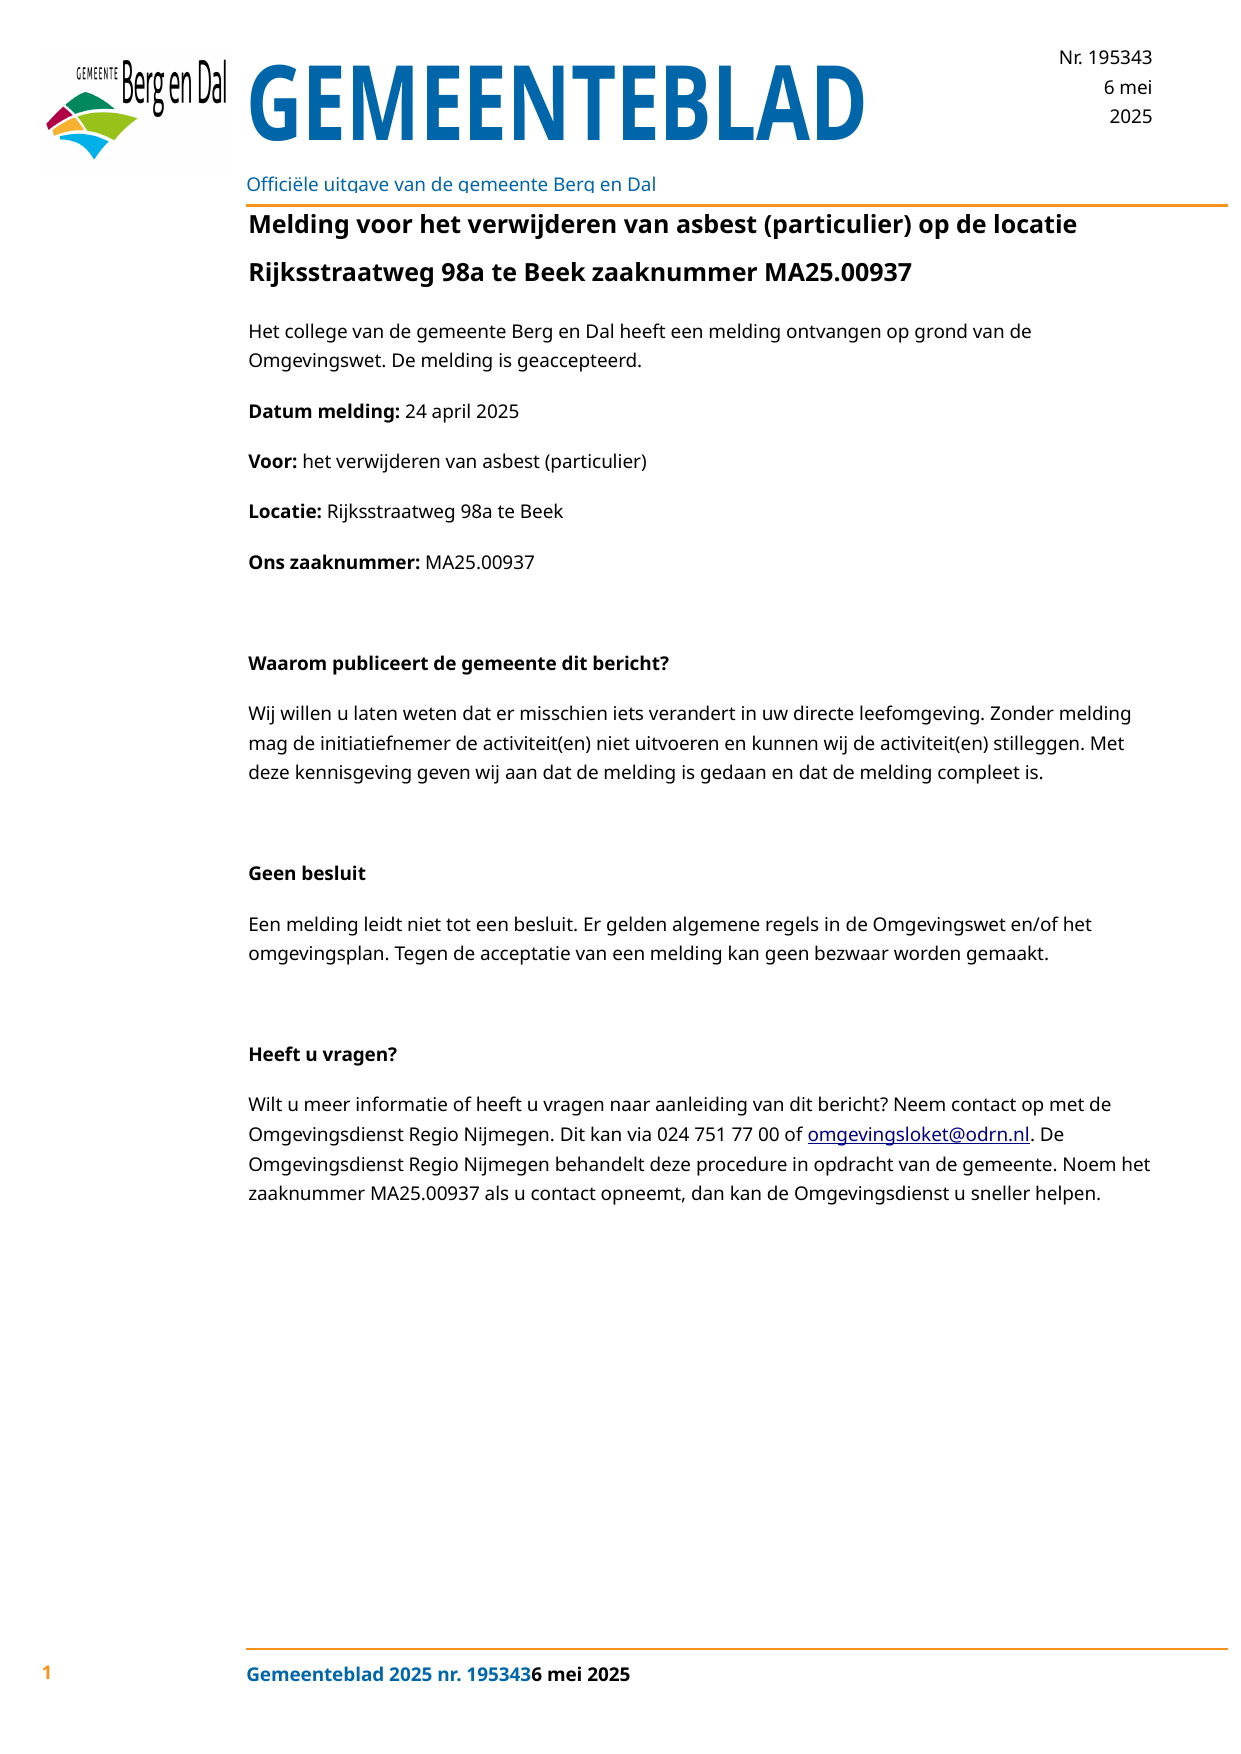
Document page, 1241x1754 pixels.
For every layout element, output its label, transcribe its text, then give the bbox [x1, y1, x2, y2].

text Wilt u meer informatie of heeft u vragen naar aanleiding van dit bericht? Neem contact op met de Omgevingsdienst Regio Nijmegen. Dit kan via 024 751 77 00 of omgevingsloket@odrn.nl. De Omgevingsdienst Regio Nijmegen behandelt deze procedure in opdracht van de gemeente. Noem het zaaknummer MA25.00937 als u contact opneemt, dan kan de Omgevingsdienst u sneller helpen. [248, 1092, 1152, 1206]
text Ons zaaknummer: MA25.00937 [248, 549, 1152, 575]
text Heeft u vragen? [248, 1041, 1152, 1067]
text Geen besluit [248, 860, 1152, 886]
text Melding voor het verwijderen van asbest (particulier) op de locatie Rijksstraatweg 98a te Beek zaaknummer MA25.00937 [248, 207, 1152, 288]
text Datum melding: 24 april 2025 [248, 398, 1152, 424]
text Voor: het verwijderen van asbest (particulier) [248, 448, 1152, 474]
text Het college van de gemeente Berg en Dal heeft een melding ontvangen op grond van de Omgevingswet. De melding is geaccepteerd. [248, 318, 1152, 373]
text Locatie: Rijksstraatweg 98a te Beek [248, 499, 1152, 524]
text Een melding leidt niet tot een besluit. Er gelden algemene regels in de Omgevingswet en/of het omgevingsplan. Tegen de acceptatie van een melding kan geen bezwaar worden gemaakt. [248, 911, 1152, 966]
text Waarom publiceert de gemeente dit bericht? [248, 650, 1152, 676]
picture [41, 47, 231, 172]
text Wij willen u laten weten dat er misschien iets verandert in uw directe leefomgeving. Zonder melding mag de initiatiefnemer de activiteit(en) niet uitvoeren en kunnen wij de activiteit(en) stilleggen. Met deze kennisgeving geven wij aan dat de melding is gedaan en dat de melding compleet is. [248, 700, 1152, 785]
